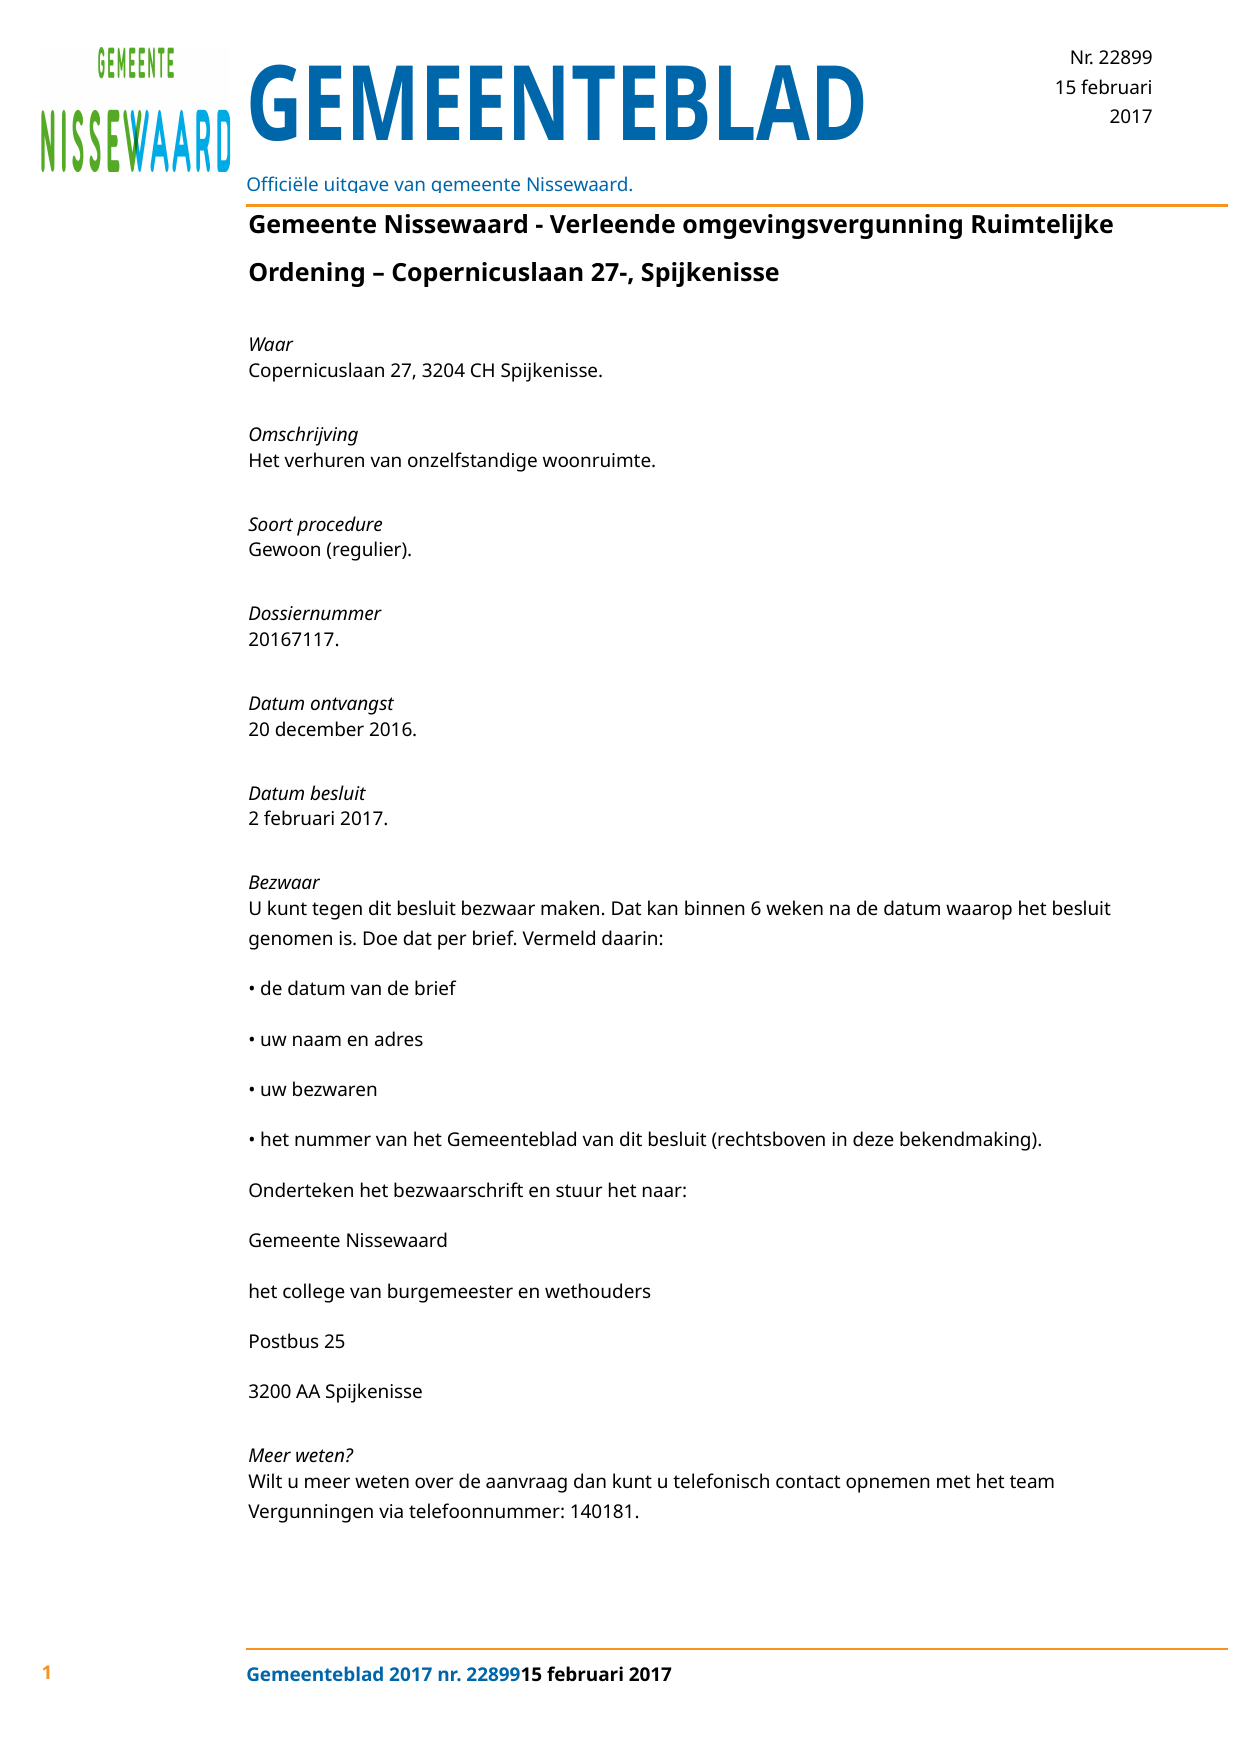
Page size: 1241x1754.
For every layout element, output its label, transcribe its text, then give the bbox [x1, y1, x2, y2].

text Bezwaar [248, 869, 1152, 895]
picture [222, 122, 227, 160]
text Postbus 25 [248, 1328, 1152, 1354]
text Gewoon (regulier). [248, 537, 1152, 562]
text het college van burgemeester en wethouders [248, 1278, 1152, 1303]
text Meer weten? [248, 1443, 1152, 1468]
text Copernicuslaan 27, 3204 CH Spijkenisse. [248, 357, 1152, 383]
picture [201, 122, 206, 138]
text 20 december 2016. [248, 716, 1152, 742]
text Gemeente Nissewaard - Verleende omgevingsvergunning Ruimtelijke Ordening – Copernicuslaan 27-, Spijkenisse [248, 207, 1152, 288]
text Datum ontvangst [248, 690, 1152, 716]
text 3200 AA Spijkenisse [248, 1379, 1152, 1404]
text Onderteken het bezwaarschrift en stuur het naar: [248, 1177, 1152, 1203]
picture [154, 157, 165, 172]
text • het nummer van het Gemeenteblad van dit besluit (rechtsboven in deze bekendmaking). [248, 1127, 1152, 1152]
text Waar [248, 331, 1152, 357]
text 2 februari 2017. [248, 806, 1152, 831]
text Gemeente Nissewaard [248, 1227, 1152, 1253]
text Dossiernummer [248, 601, 1152, 626]
text Omschrijving [248, 421, 1152, 447]
text 20167117. [248, 626, 1152, 652]
text Wilt u meer weten over de aanvraag dan kunt u telefonisch contact opnemen met het team Vergunningen via telefoonnummer: 140181. [248, 1468, 1152, 1524]
text Datum besluit [248, 780, 1152, 806]
text U kunt tegen dit besluit bezwaar maken. Dat kan binnen 6 weken na de datum waarop het besluit genomen is. Doe dat per brief. Vermeld daarin: [248, 895, 1152, 951]
picture [176, 157, 187, 172]
text • uw bezwaren [248, 1076, 1152, 1102]
picture [200, 151, 206, 172]
text Soort procedure [248, 511, 1152, 537]
text Het verhuren van onzelfstandige woonruimte. [248, 447, 1152, 473]
text • uw naam en adres [248, 1026, 1152, 1051]
picture [41, 47, 231, 172]
text • de datum van de brief [248, 975, 1152, 1001]
